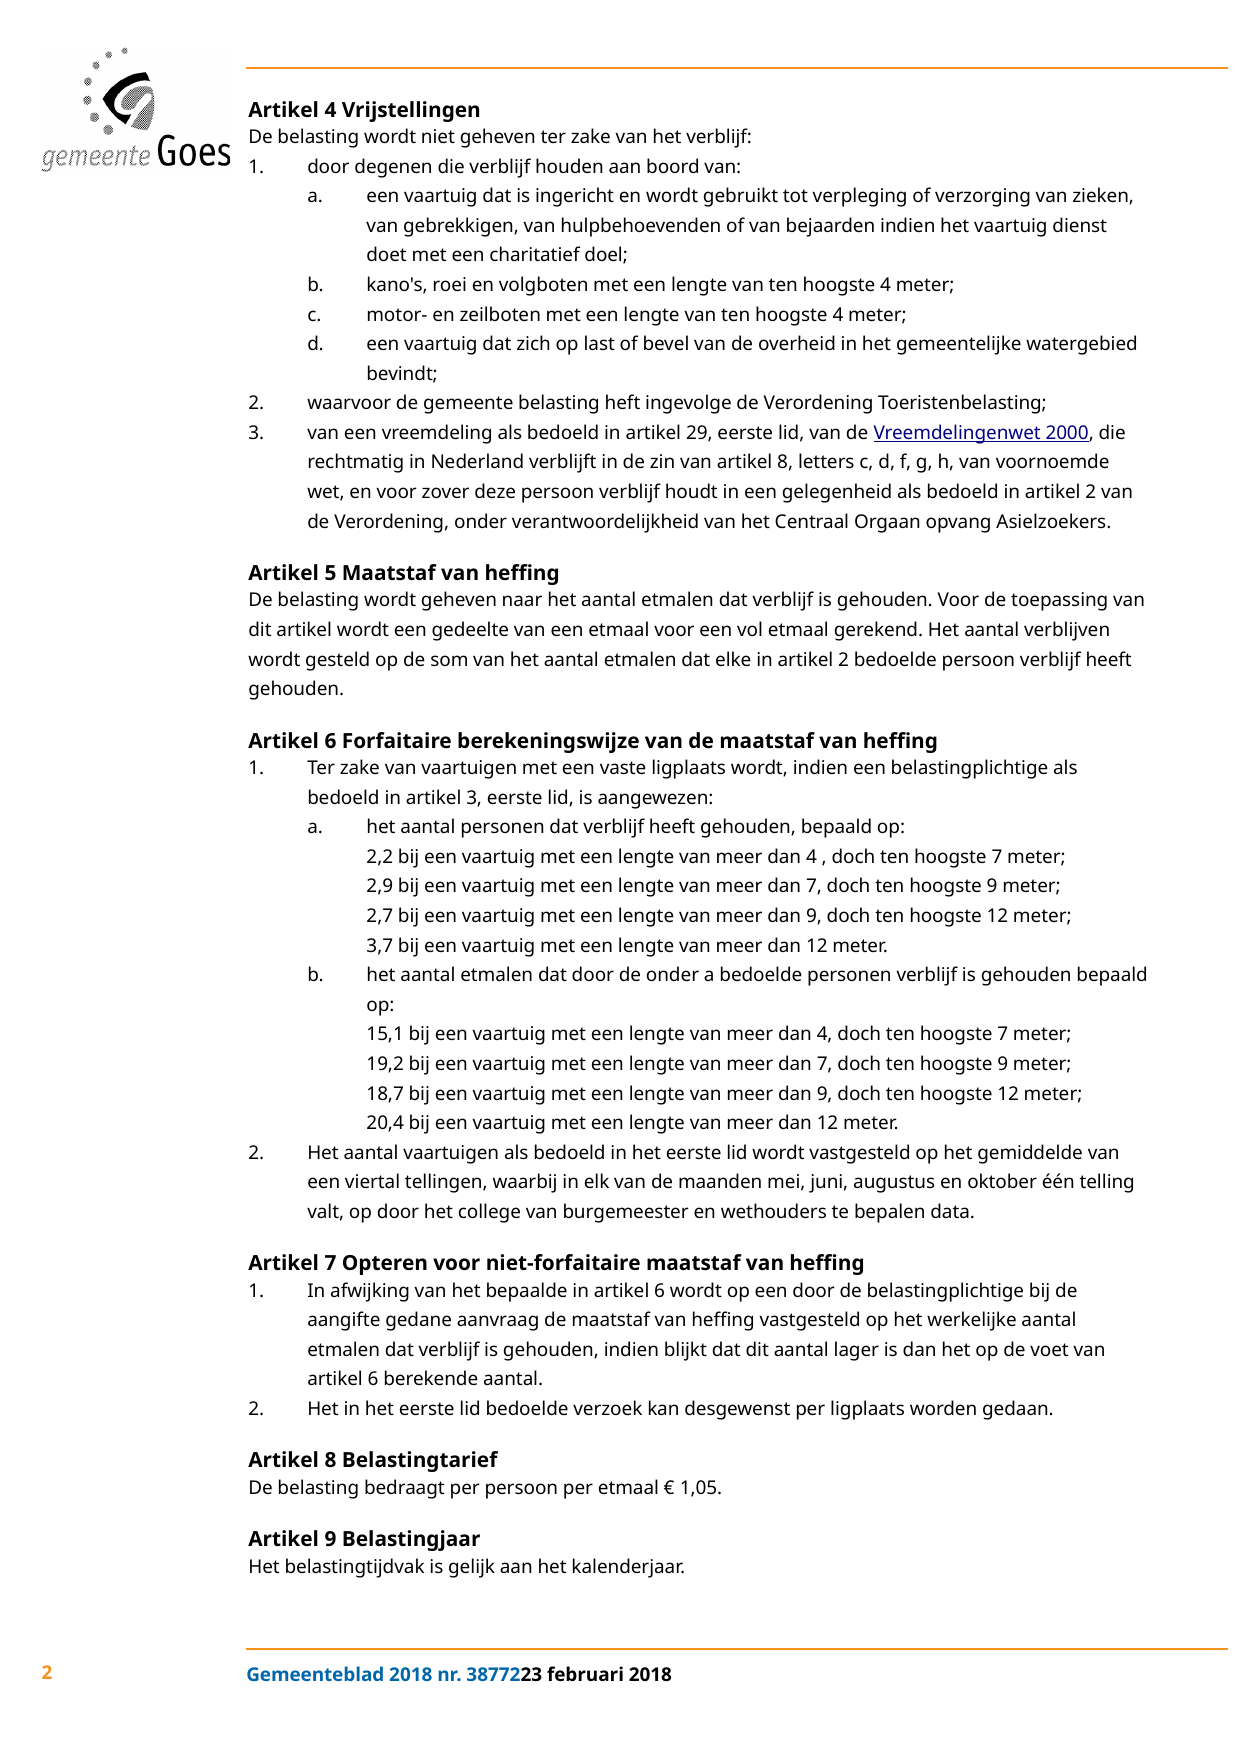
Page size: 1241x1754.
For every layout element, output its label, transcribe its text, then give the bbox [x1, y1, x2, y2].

list 2,2 bij een vaartuig met een lengte van meer dan 4 , doch ten hoogste 7 meter; [307, 843, 1152, 869]
list 2,9 bij een vaartuig met een lengte van meer dan 7, doch ten hoogste 9 meter; [307, 873, 1152, 898]
list het aantal etmalen dat door de onder a bedoelde personen verblijf is gehouden bepaald op: [307, 961, 1152, 1017]
list 18,7 bij een vaartuig met een lengte van meer dan 9, doch ten hoogste 12 meter; [307, 1080, 1152, 1105]
list motor- en zeilboten met een lengte van ten hoogste 4 meter; [307, 301, 1152, 326]
text De belasting wordt niet geheven ter zake van het verblijf: [248, 123, 1152, 149]
text Artikel 9 Belastingjaar [248, 1524, 1152, 1553]
text De belasting bedraagt per persoon per etmaal € 1,05. [248, 1474, 1152, 1500]
list 15,1 bij een vaartuig met een lengte van meer dan 4, doch ten hoogste 7 meter; [307, 1021, 1152, 1046]
list In afwijking van het bepaalde in artikel 6 wordt op een door de belastingplichtige bij de aangifte gedane aanvraag de maatstaf van heffing vastgesteld op het werkelijke aantal etmalen dat verblijf is gehouden, indien blijkt dat dit aantal lager is dan het op de voet van artikel 6 berekende aantal. [248, 1277, 1152, 1391]
list waarvoor de gemeente belasting heft ingevolge de Verordening Toeristenbelasting; [248, 389, 1152, 415]
list 19,2 bij een vaartuig met een lengte van meer dan 7, doch ten hoogste 9 meter; [307, 1050, 1152, 1076]
picture [41, 47, 231, 172]
text Artikel 8 Belastingtarief [248, 1446, 1152, 1474]
text Artikel 7 Opteren voor niet-forfaitaire maatstaf van heffing [248, 1248, 1152, 1277]
text Het belastingtijdvak is gelijk aan het kalenderjaar. [248, 1553, 1152, 1579]
list 20,4 bij een vaartuig met een lengte van meer dan 12 meter. [307, 1109, 1152, 1135]
list door degenen die verblijf houden aan boord van: [248, 153, 1152, 178]
list van een vreemdeling als bedoeld in artikel 29, eerste lid, van de Vreemdelingenwet 2000, die rechtmatig in Nederland verblijft in de zin van artikel 8, letters c, d, f, g, h, van voornoemde wet, en voor zover deze persoon verblijf houdt in een gelegenheid als bedoeld in artikel 2 van de Verordening, onder verantwoordelijkheid van het Centraal Orgaan opvang Asielzoekers. [248, 419, 1152, 533]
text De belasting wordt geheven naar het aantal etmalen dat verblijf is gehouden. Voor de toepassing van dit artikel wordt een gedeelte van een etmaal voor een vol etmaal gerekend. Het aantal verblijven wordt gesteld op de som van het aantal etmalen dat elke in artikel 2 bedoelde persoon verblijf heeft gehouden. [248, 587, 1152, 701]
list Het in het eerste lid bedoelde verzoek kan desgewenst per ligplaats worden gedaan. [248, 1395, 1152, 1421]
list kano's, roei en volgboten met een lengte van ten hoogste 4 meter; [307, 271, 1152, 297]
list het aantal personen dat verblijf heeft gehouden, bepaald op: [307, 813, 1152, 839]
text Artikel 5 Maatstaf van heffing [248, 558, 1152, 587]
list een vaartuig dat is ingericht en wordt gebruikt tot verpleging of verzorging van zieken, van gebrekkigen, van hulpbehoevenden of van bejaarden indien het vaartuig dienst doet met een charitatief doel; [307, 182, 1152, 267]
list Het aantal vaartuigen als bedoeld in het eerste lid wordt vastgesteld op het gemiddelde van een viertal tellingen, waarbij in elk van de maanden mei, juni, augustus en oktober één telling valt, op door het college van burgemeester en wethouders te bepalen data. [248, 1139, 1152, 1224]
list 3,7 bij een vaartuig met een lengte van meer dan 12 meter. [307, 932, 1152, 957]
list Ter zake van vaartuigen met een vaste ligplaats wordt, indien een belastingplichtige als bedoeld in artikel 3, eerste lid, is aangewezen: [248, 754, 1152, 809]
list een vaartuig dat zich op last of bevel van de overheid in het gemeentelijke watergebied bevindt; [307, 330, 1152, 386]
text Artikel 6 Forfaitaire berekeningswijze van de maatstaf van heffing [248, 726, 1152, 754]
text Artikel 4 Vrijstellingen [248, 95, 1152, 123]
list 2,7 bij een vaartuig met een lengte van meer dan 9, doch ten hoogste 12 meter; [307, 902, 1152, 928]
